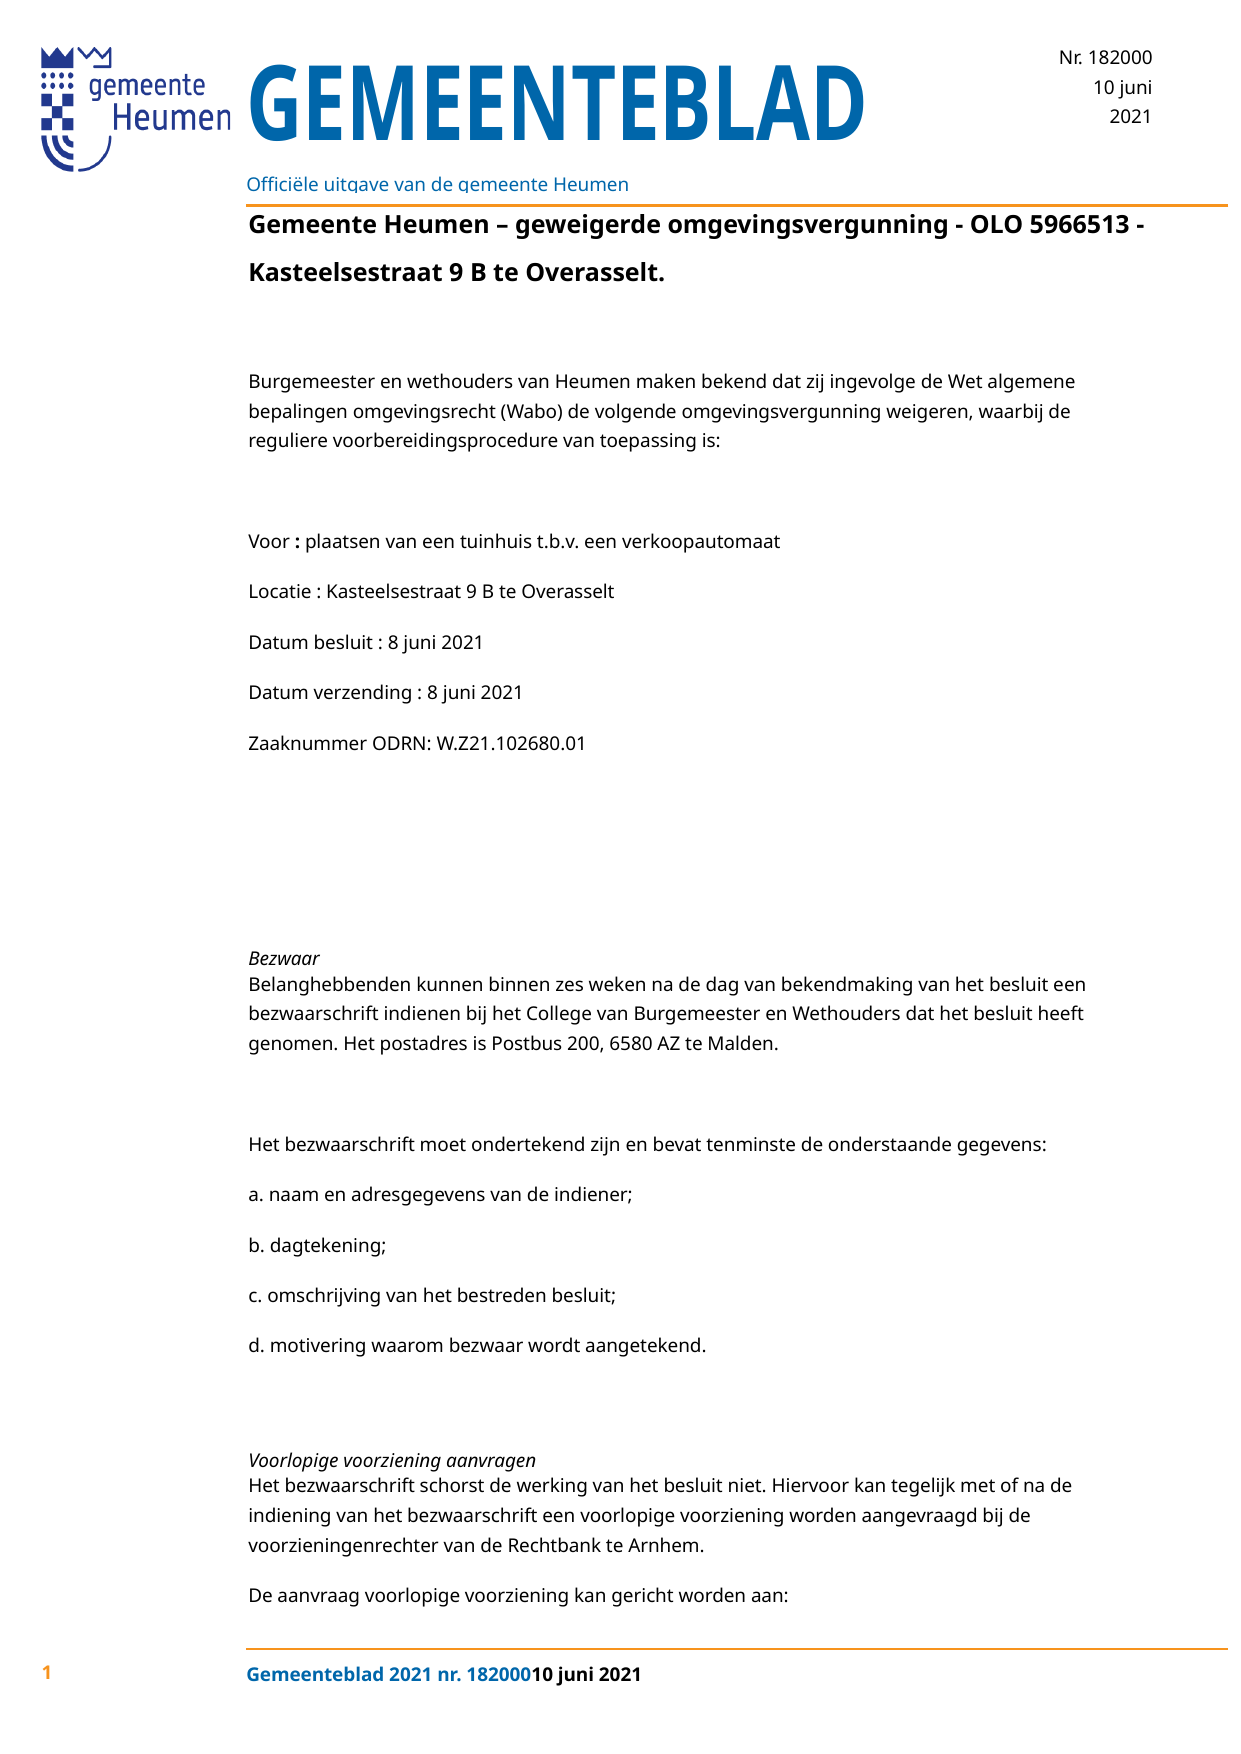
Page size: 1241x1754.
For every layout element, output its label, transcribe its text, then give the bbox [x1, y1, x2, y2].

text Bezwaar [248, 945, 1152, 971]
text De aanvraag voorlopige voorziening kan gericht worden aan: [248, 1582, 1152, 1608]
text Zaaknummer ODRN: W.Z21.102680.01 [248, 730, 1152, 756]
text c. omschrijving van het bestreden besluit; [248, 1282, 1152, 1308]
text b. dagtekening; [248, 1232, 1152, 1257]
text Voorlopige voorziening aanvragen [248, 1447, 1152, 1473]
text Belanghebbenden kunnen binnen zes weken na de dag van bekendmaking van het besluit een bezwaarschrift indienen bij het College van Burgemeester en Wethouders dat het besluit heeft genomen. Het postadres is Postbus 200, 6580 AZ te Malden. [248, 971, 1152, 1056]
text Het bezwaarschrift moet ondertekend zijn en bevat tenminste de onderstaande gegevens: [248, 1131, 1152, 1157]
text Datum verzending : 8 juni 2021 [248, 679, 1152, 705]
text d. motivering waarom bezwaar wordt aangetekend. [248, 1333, 1152, 1358]
text a. naam en adresgegevens van de indiener; [248, 1181, 1152, 1207]
picture [41, 47, 231, 172]
text Het bezwaarschrift schorst de werking van het besluit niet. Hiervoor kan tegelijk met of na de indiening van het bezwaarschrift een voorlopige voorziening worden aangevraagd bij de voorzieningenrechter van de Rechtbank te Arnhem. [248, 1473, 1152, 1558]
text Burgemeester en wethouders van Heumen maken bekend dat zij ingevolge de Wet algemene bepalingen omgevingsrecht (Wabo) de volgende omgevingsvergunning weigeren, waarbij de reguliere voorbereidingsprocedure van toepassing is: [248, 368, 1152, 453]
text Gemeente Heumen – geweigerde omgevingsvergunning - OLO 5966513 - Kasteelsestraat 9 B te Overasselt. [248, 207, 1152, 288]
text Datum besluit : 8 juni 2021 [248, 629, 1152, 655]
text Voor : plaatsen van een tuinhuis t.b.v. een verkoopautomaat [248, 528, 1152, 554]
text Locatie : Kasteelsestraat 9 B te Overasselt [248, 579, 1152, 604]
